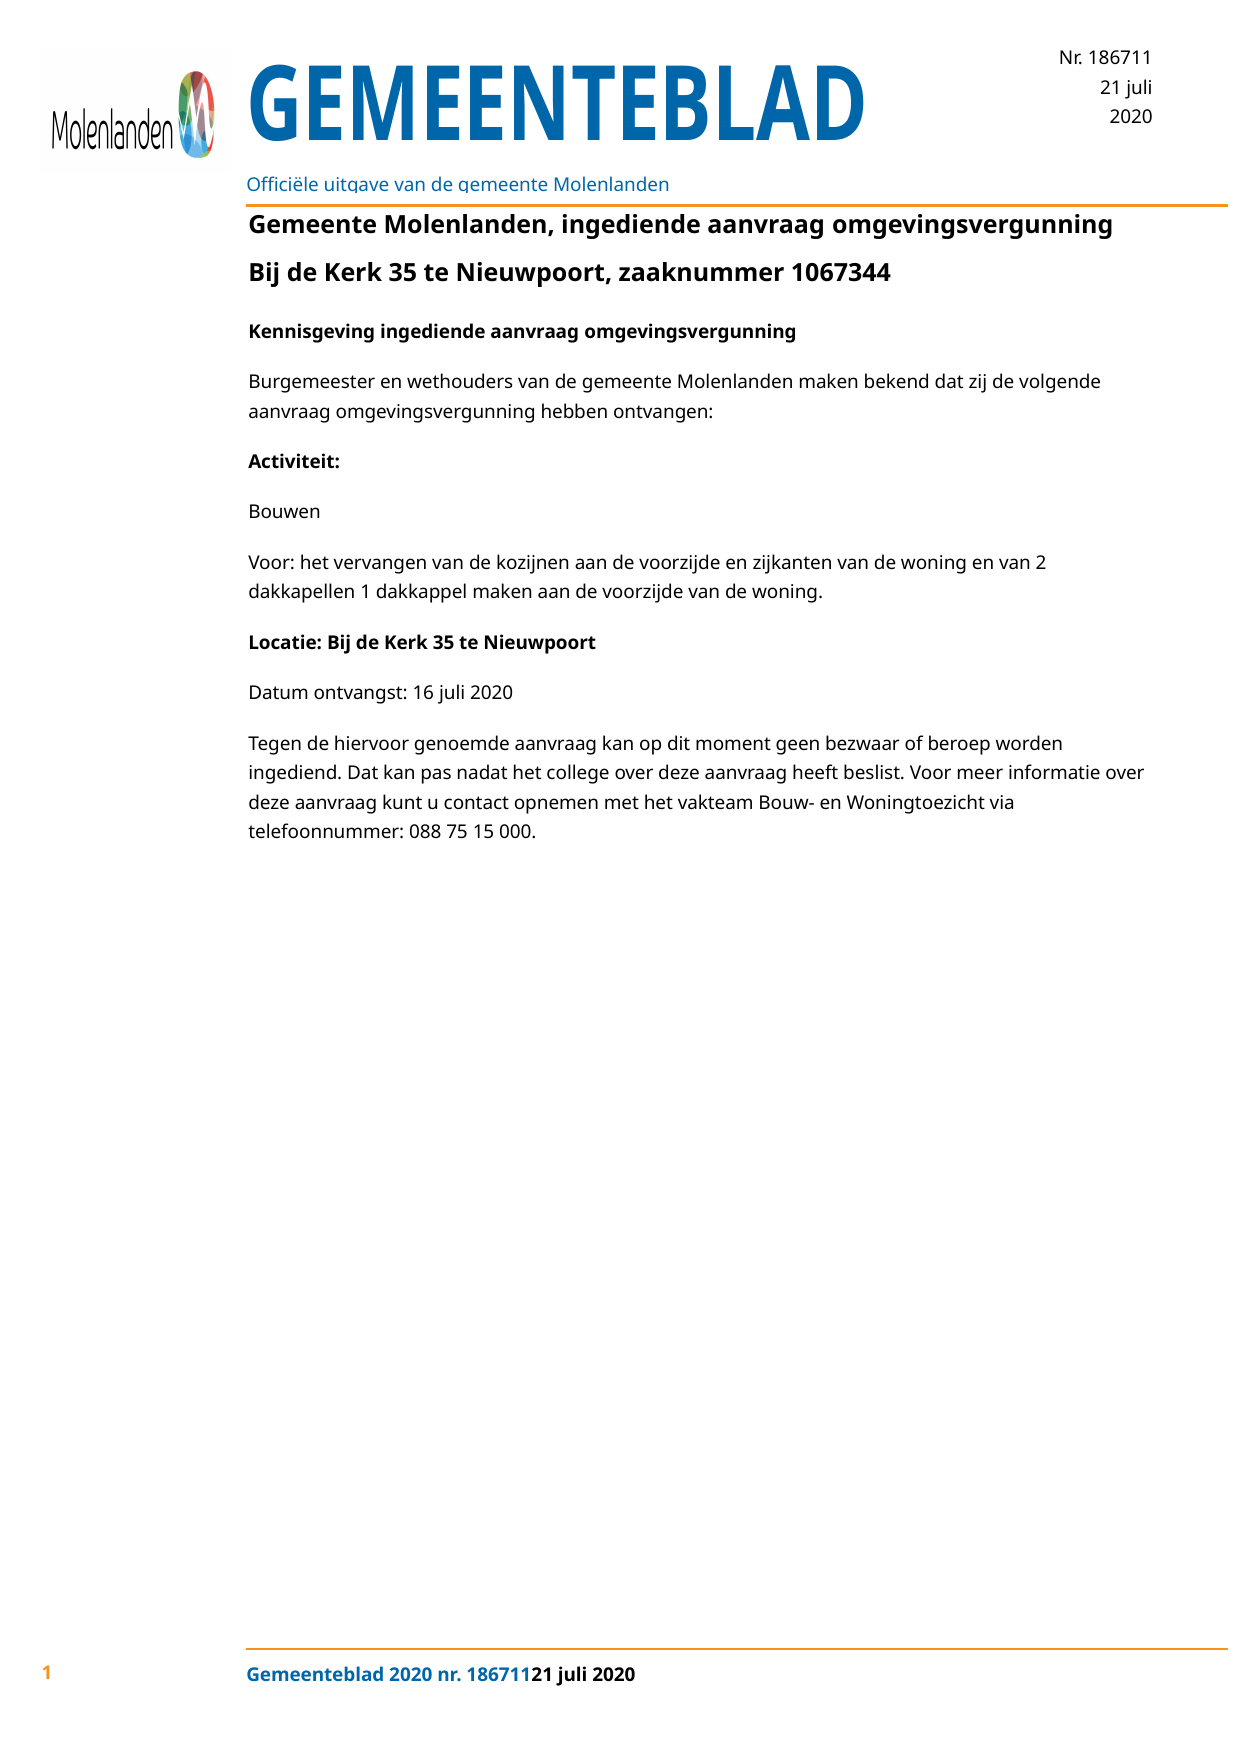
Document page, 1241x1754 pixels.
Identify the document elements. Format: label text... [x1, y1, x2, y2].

text Gemeente Molenlanden, ingediende aanvraag omgevingsvergunning Bij de Kerk 35 te Nieuwpoort, zaaknummer 1067344 [248, 207, 1152, 288]
text Kennisgeving ingediende aanvraag omgevingsvergunning [248, 318, 1152, 344]
text Locatie: Bij de Kerk 35 te Nieuwpoort [248, 629, 1152, 655]
text Activiteit: [248, 448, 1152, 474]
text Burgemeester en wethouders van de gemeente Molenlanden maken bekend dat zij de volgende aanvraag omgevingsvergunning hebben ontvangen: [248, 368, 1152, 424]
text Voor: het vervangen van de kozijnen aan de voorzijde en zijkanten van de woning en van 2 dakkapellen 1 dakkappel maken aan de voorzijde van de woning. [248, 549, 1152, 604]
text Datum ontvangst: 16 juli 2020 [248, 679, 1152, 705]
text Bouwen [248, 499, 1152, 524]
picture [41, 47, 231, 172]
text Tegen de hiervoor genoemde aanvraag kan op dit moment geen bezwaar of beroep worden ingediend. Dat kan pas nadat het college over deze aanvraag heeft beslist. Voor meer informatie over deze aanvraag kunt u contact opnemen met het vakteam Bouw- en Woningtoezicht via telefoonnummer: 088 75 15 000. [248, 730, 1152, 844]
